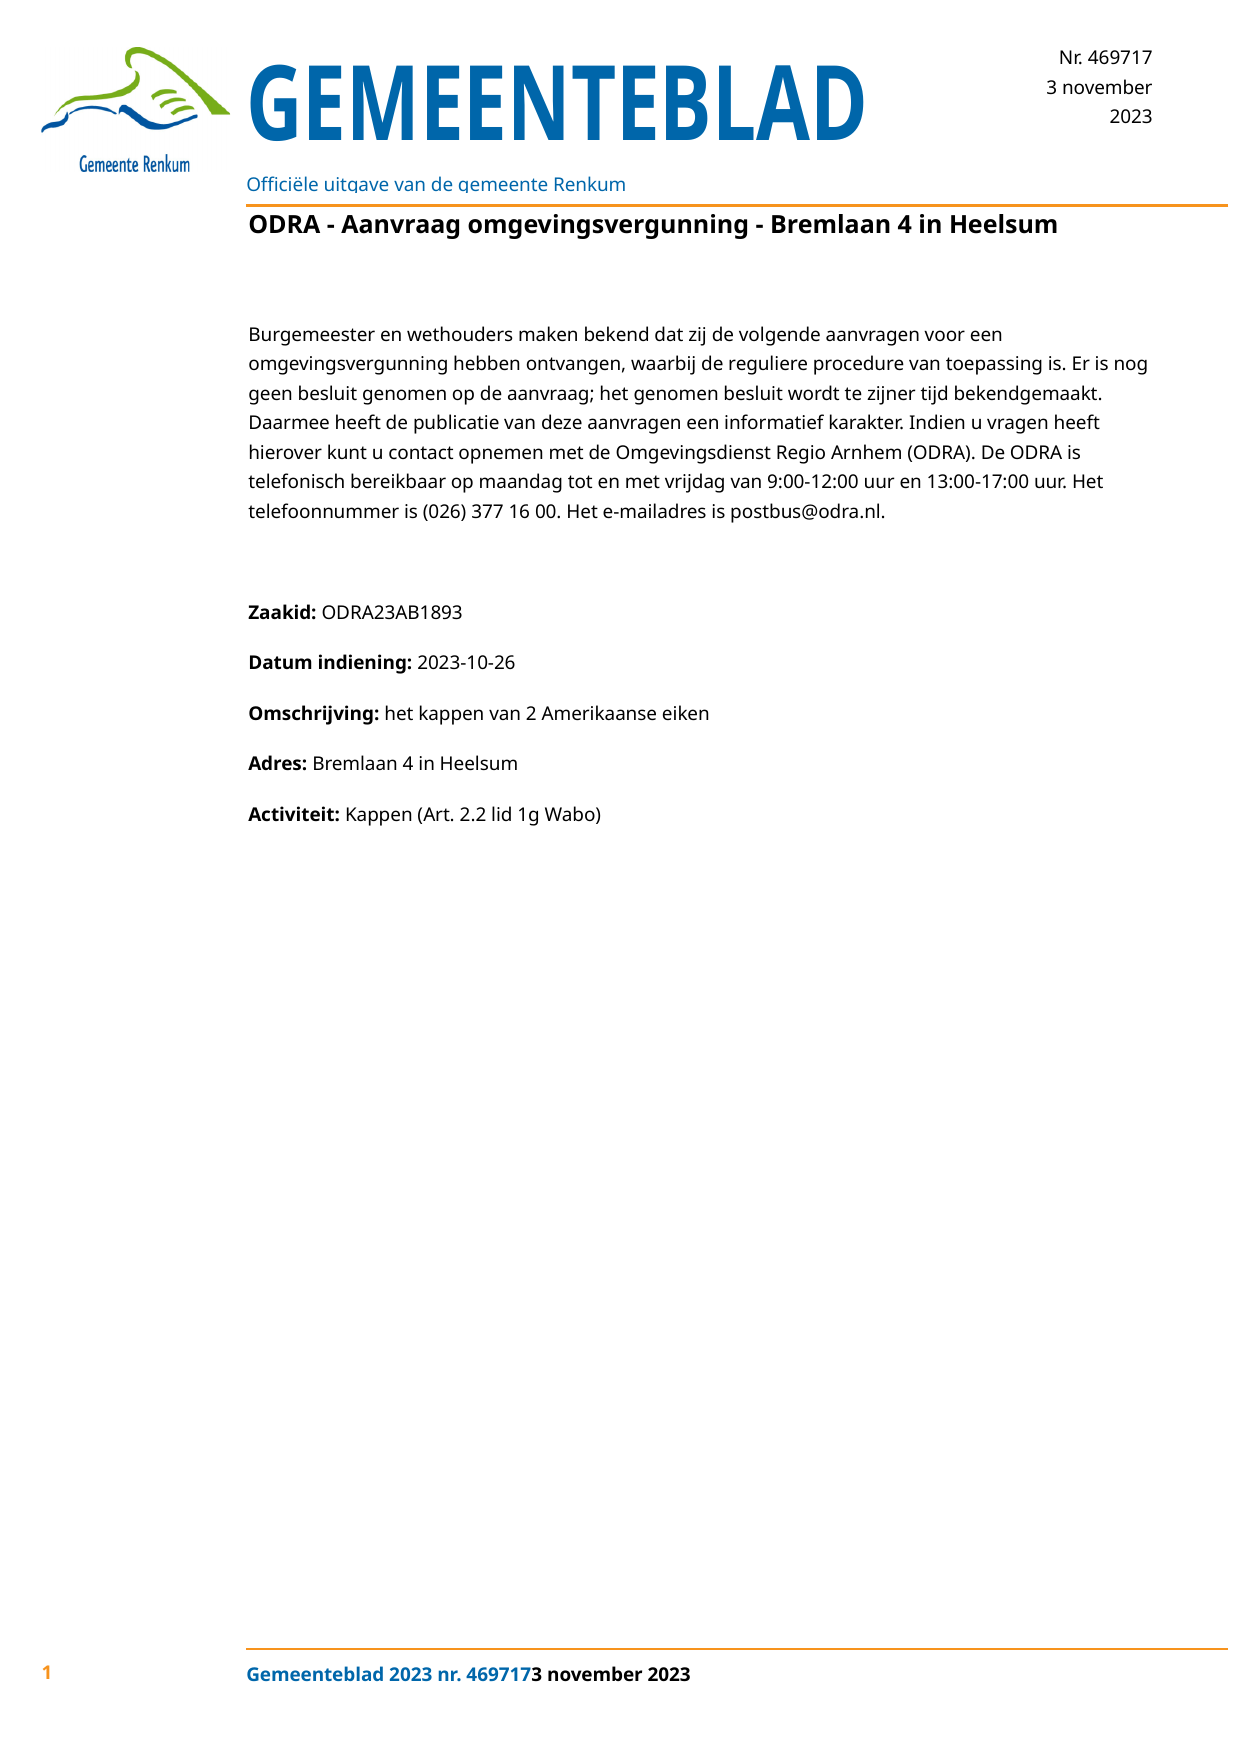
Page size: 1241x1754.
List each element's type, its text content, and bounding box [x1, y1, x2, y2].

text Burgemeester en wethouders maken bekend dat zij de volgende aanvragen voor een omgevingsvergunning hebben ontvangen, waarbij de reguliere procedure van toepassing is. Er is nog geen besluit genomen op de aanvraag; het genomen besluit wordt te zijner tijd bekendgemaakt. Daarmee heeft de publicatie van deze aanvragen een informatief karakter. Indien u vragen heeft hierover kunt u contact opnemen met de Omgevingsdienst Regio Arnhem (ODRA). De ODRA is telefonisch bereikbaar op maandag tot en met vrijdag van 9:00-12:00 uur en 13:00-17:00 uur. Het telefoonnummer is (026) 377 16 00. Het e-mailadres is postbus@odra.nl. [248, 321, 1152, 524]
picture [41, 47, 231, 172]
text Zaakid: ODRA23AB1893 [248, 599, 1152, 625]
text Activiteit: Kappen (Art. 2.2 lid 1g Wabo) [248, 801, 1152, 826]
text Datum indiening: 2023-10-26 [248, 649, 1152, 675]
text ODRA - Aanvraag omgevingsvergunning - Bremlaan 4 in Heelsum [248, 207, 1152, 241]
text Adres: Bremlaan 4 in Heelsum [248, 750, 1152, 776]
text Omschrijving: het kappen van 2 Amerikaanse eiken [248, 700, 1152, 726]
